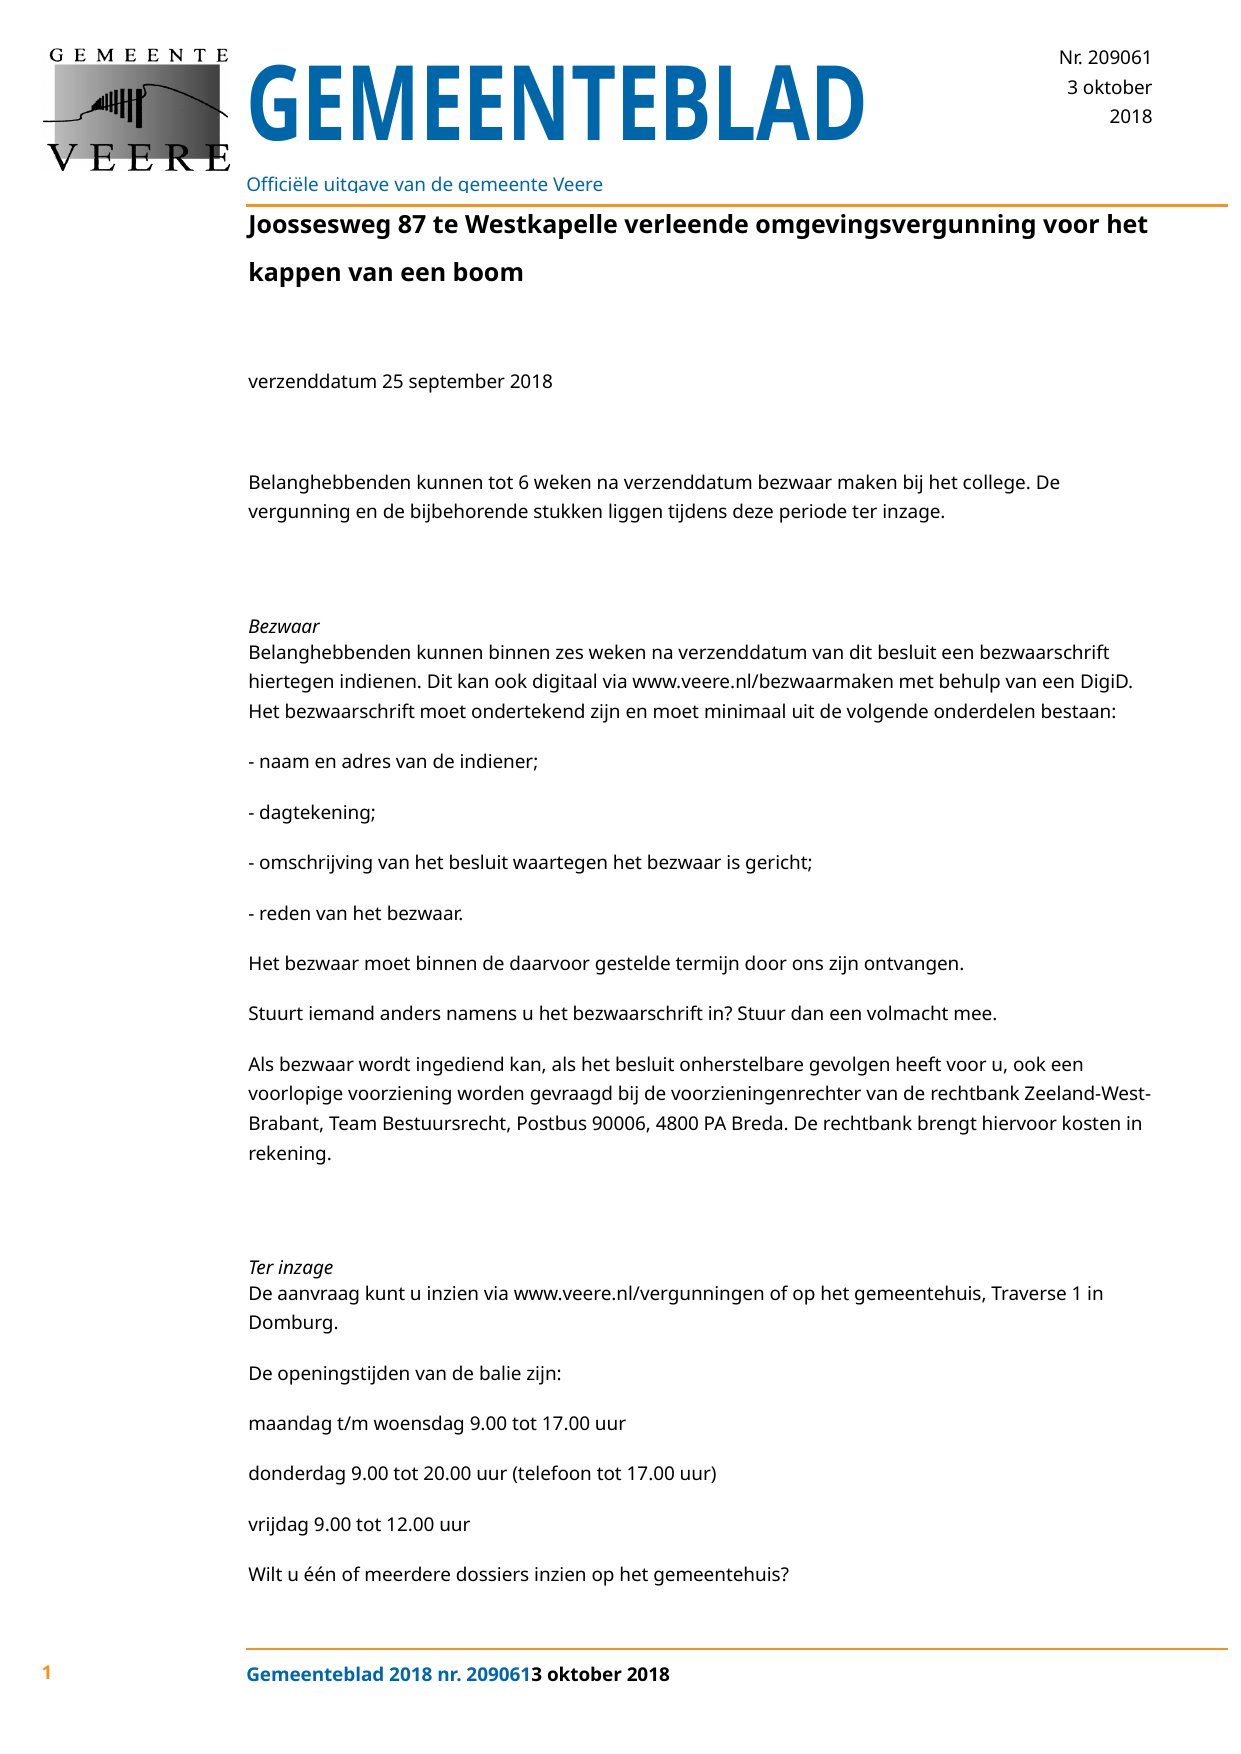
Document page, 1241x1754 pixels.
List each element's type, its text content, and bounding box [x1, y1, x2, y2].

text Stuurt iemand anders namens u het bezwaarschrift in? Stuur dan een volmacht mee. [248, 1001, 1152, 1026]
text verzenddatum 25 september 2018 [248, 368, 1152, 394]
text - reden van het bezwaar. [248, 900, 1152, 925]
text De openingstijden van de balie zijn: [248, 1360, 1152, 1386]
text - naam en adres van de indiener; [248, 748, 1152, 774]
text - dagtekening; [248, 799, 1152, 824]
text Het bezwaar moet binnen de daarvoor gestelde termijn door ons zijn ontvangen. [248, 950, 1152, 976]
picture [41, 47, 231, 172]
text Wilt u één of meerdere dossiers inzien op het gemeentehuis? [248, 1561, 1152, 1587]
text vrijdag 9.00 tot 12.00 uur [248, 1511, 1152, 1537]
text Als bezwaar wordt ingediend kan, als het besluit onherstelbare gevolgen heeft voor u, ook een voorlopige voorziening worden gevraagd bij de voorzieningenrechter van de rechtbank Zeeland-West-Brabant, Team Bestuursrecht, Postbus 90006, 4800 PA Breda. De rechtbank brengt hiervoor kosten in rekening. [248, 1051, 1152, 1165]
text Joossesweg 87 te Westkapelle verleende omgevingsvergunning voor het kappen van een boom [248, 207, 1152, 288]
text maandag t/m woensdag 9.00 tot 17.00 uur [248, 1410, 1152, 1436]
text Bezwaar [248, 613, 1152, 639]
text - omschrijving van het besluit waartegen het bezwaar is gericht; [248, 849, 1152, 875]
text De aanvraag kunt u inzien via www.veere.nl/vergunningen of op het gemeentehuis, Traverse 1 in Domburg. [248, 1280, 1152, 1335]
text Ter inzage [248, 1254, 1152, 1280]
text Belanghebbenden kunnen tot 6 weken na verzenddatum bezwaar maken bij het college. De vergunning en de bijbehorende stukken liggen tijdens deze periode ter inzage. [248, 469, 1152, 524]
text Belanghebbenden kunnen binnen zes weken na verzenddatum van dit besluit een bezwaarschrift hiertegen indienen. Dit kan ook digitaal via www.veere.nl/bezwaarmaken met behulp van een DigiD. Het bezwaarschrift moet ondertekend zijn en moet minimaal uit de volgende onderdelen bestaan: [248, 639, 1152, 724]
text donderdag 9.00 tot 20.00 uur (telefoon tot 17.00 uur) [248, 1461, 1152, 1486]
